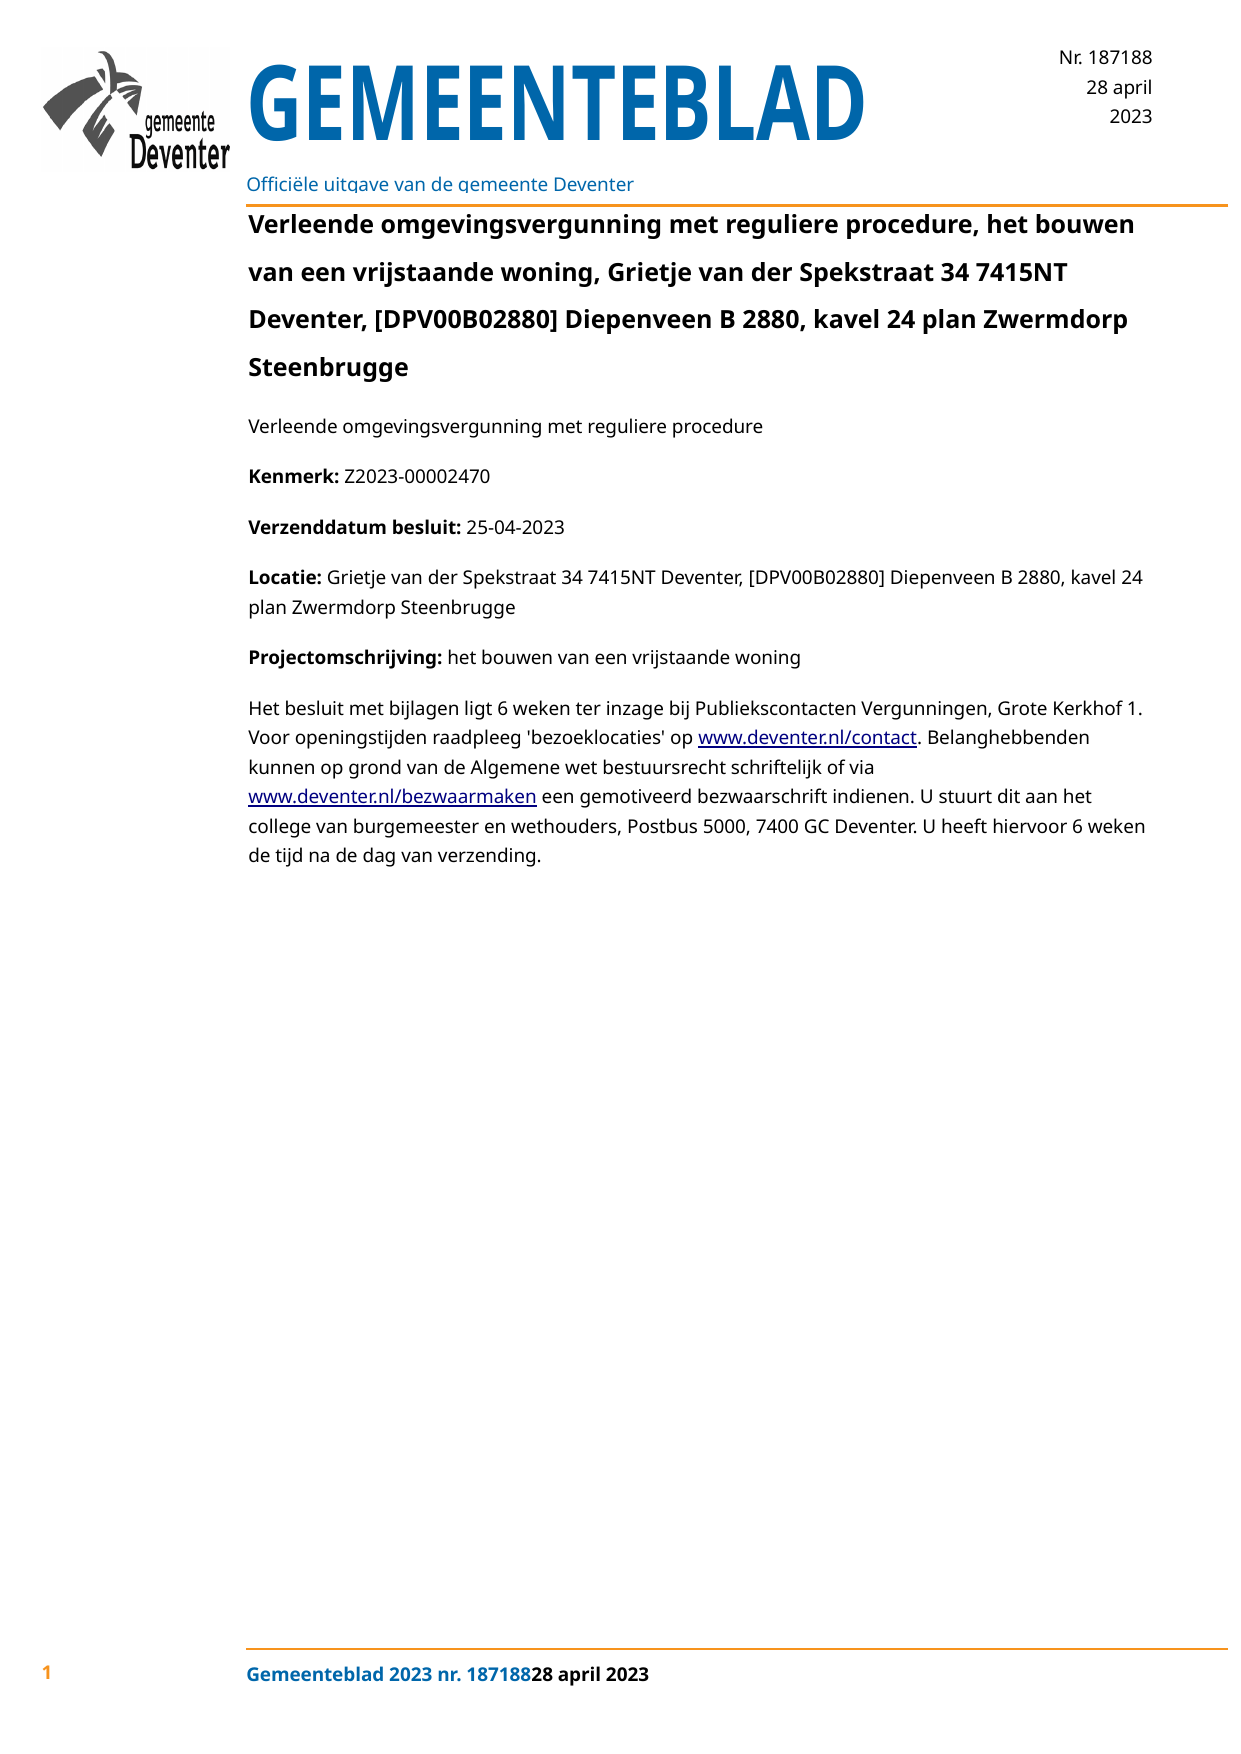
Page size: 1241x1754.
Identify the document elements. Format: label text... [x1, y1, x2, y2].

text Het besluit met bijlagen ligt 6 weken ter inzage bij Publiekscontacten Vergunningen, Grote Kerkhof 1. Voor openingstijden raadpleeg 'bezoeklocaties' op www.deventer.nl/contact. Belanghebbenden kunnen op grond van de Algemene wet bestuursrecht schriftelijk of via www.deventer.nl/bezwaarmaken een gemotiveerd bezwaarschrift indienen. U stuurt dit aan het college van burgemeester en wethouders, Postbus 5000, 7400 GC Deventer. U heeft hiervoor 6 weken de tijd na de dag van verzending. [248, 695, 1152, 868]
text Verleende omgevingsvergunning met reguliere procedure [248, 413, 1152, 439]
text Kenmerk: Z2023-00002470 [248, 463, 1152, 489]
text Verzenddatum besluit: 25-04-2023 [248, 514, 1152, 540]
text Projectomschrijving: het bouwen van een vrijstaande woning [248, 644, 1152, 670]
picture [41, 47, 231, 172]
text Verleende omgevingsvergunning met reguliere procedure, het bouwen van een vrijstaande woning, Grietje van der Spekstraat 34 7415NT Deventer, [DPV00B02880] Diepenveen B 2880, kavel 24 plan Zwermdorp Steenbrugge [248, 207, 1152, 384]
text Locatie: Grietje van der Spekstraat 34 7415NT Deventer, [DPV00B02880] Diepenveen B 2880, kavel 24 plan Zwermdorp Steenbrugge [248, 564, 1152, 620]
